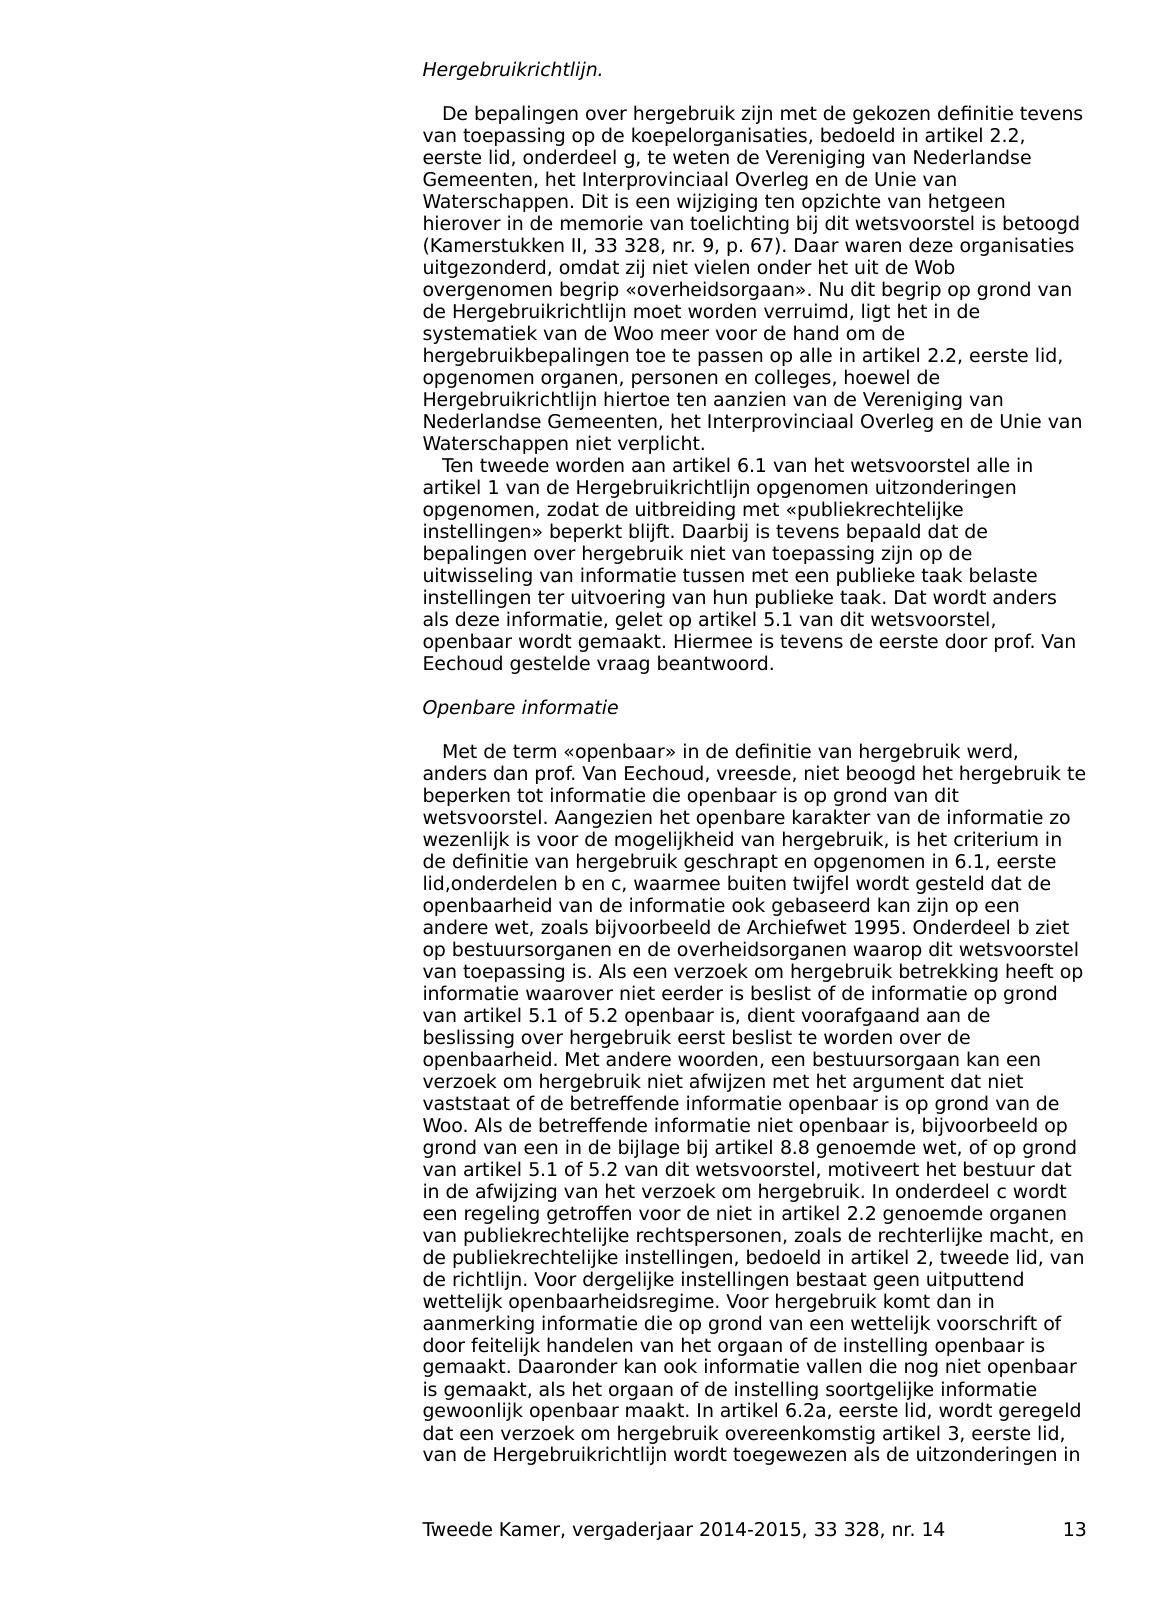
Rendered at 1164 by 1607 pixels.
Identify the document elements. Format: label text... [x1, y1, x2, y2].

subtitle Hergebruikrichtlijn. [422, 59, 1087, 81]
text De bepalingen over hergebruik zijn met de gekozen definitie tevens van toepassing op de koepelorganisaties, bedoeld in artikel 2.2, eerste lid, onderdeel g, te weten de Vereniging van Nederlandse Gemeenten, het Interprovinciaal Overleg en de Unie van Waterschappen. Dit is een wijziging ten opzichte van hetgeen hierover in de memorie van toelichting bij dit wetsvoorstel is betoogd (Kamerstukken II, 33 328, nr. 9, p. 67). Daar waren deze organisaties uitgezonderd, omdat zij niet vielen onder het uit de Wob overgenomen begrip «overheidsorgaan». Nu dit begrip op grond van de Hergebruikrichtlijn moet worden verruimd, ligt het in de systematiek van de Woo meer voor de hand om de hergebruikbepalingen toe te passen op alle in artikel 2.2, eerste lid, opgenomen organen, personen en colleges, hoewel de Hergebruikrichtlijn hiertoe ten aanzien van de Vereniging van Nederlandse Gemeenten, het Interprovinciaal Overleg en de Unie van Waterschappen niet verplicht. [422, 103, 1087, 455]
text Met de term «openbaar» in de definitie van hergebruik werd, anders dan prof. Van Eechoud, vreesde, niet beoogd het hergebruik te beperken tot informatie die openbaar is op grond van dit wetsvoorstel. Aangezien het openbare karakter van de informatie zo wezenlijk is voor de mogelijkheid van hergebruik, is het criterium in de definitie van hergebruik geschrapt en opgenomen in 6.1, eerste lid,onderdelen b en c, waarmee buiten twijfel wordt gesteld dat de openbaarheid van de informatie ook gebaseerd kan zijn op een andere wet, zoals bijvoorbeeld de Archiefwet 1995. Onderdeel b ziet op bestuursorganen en de overheidsorganen waarop dit wetsvoorstel van toepassing is. Als een verzoek om hergebruik betrekking heeft op informatie waarover niet eerder is beslist of de informatie op grond van artikel 5.1 of 5.2 openbaar is, dient voorafgaand aan de beslissing over hergebruik eerst beslist te worden over de openbaarheid. Met andere woorden, een bestuursorgaan kan een verzoek om hergebruik niet afwijzen met het argument dat niet vaststaat of de betreffende informatie openbaar is op grond van de Woo. Als de betreffende informatie niet openbaar is, bijvoorbeeld op grond van een in de bijlage bij artikel 8.8 genoemde wet, of op grond van artikel 5.1 of 5.2 van dit wetsvoorstel, motiveert het bestuur dat in de afwijzing van het verzoek om hergebruik. In onderdeel c wordt een regeling getroffen voor de niet in artikel 2.2 genoemde organen van publiekrechtelijke rechtspersonen, zoals de rechterlijke macht, en de publiekrechtelijke instellingen, bedoeld in artikel 2, tweede lid, van de richtlijn. Voor dergelijke instellingen bestaat geen uitputtend wettelijk openbaarheidsregime. Voor hergebruik komt dan in aanmerking informatie die op grond van een wettelijk voorschrift of door feitelijk handelen van het orgaan of de instelling openbaar is gemaakt. Daaronder kan ook informatie vallen die nog niet openbaar is gemaakt, als het orgaan of de instelling soortgelijke informatie gewoonlijk openbaar maakt. In artikel 6.2a, eerste lid, wordt geregeld dat een verzoek om hergebruik overeenkomstig artikel 3, eerste lid, van de Hergebruikrichtlijn wordt toegewezen als de uitzonderingen in [422, 741, 1087, 1466]
text Ten tweede worden aan artikel 6.1 van het wetsvoorstel alle in artikel 1 van de Hergebruikrichtlijn opgenomen uitzonderingen opgenomen, zodat de uitbreiding met «publiekrechtelijke instellingen» beperkt blijft. Daarbij is tevens bepaald dat de bepalingen over hergebruik niet van toepassing zijn op de uitwisseling van informatie tussen met een publieke taak belaste instellingen ter uitvoering van hun publieke taak. Dat wordt anders als deze informatie, gelet op artikel 5.1 van dit wetsvoorstel, openbaar wordt gemaakt. Hiermee is tevens de eerste door prof. Van Eechoud gestelde vraag beantwoord. [422, 455, 1087, 675]
subtitle Openbare informatie [422, 697, 1087, 719]
